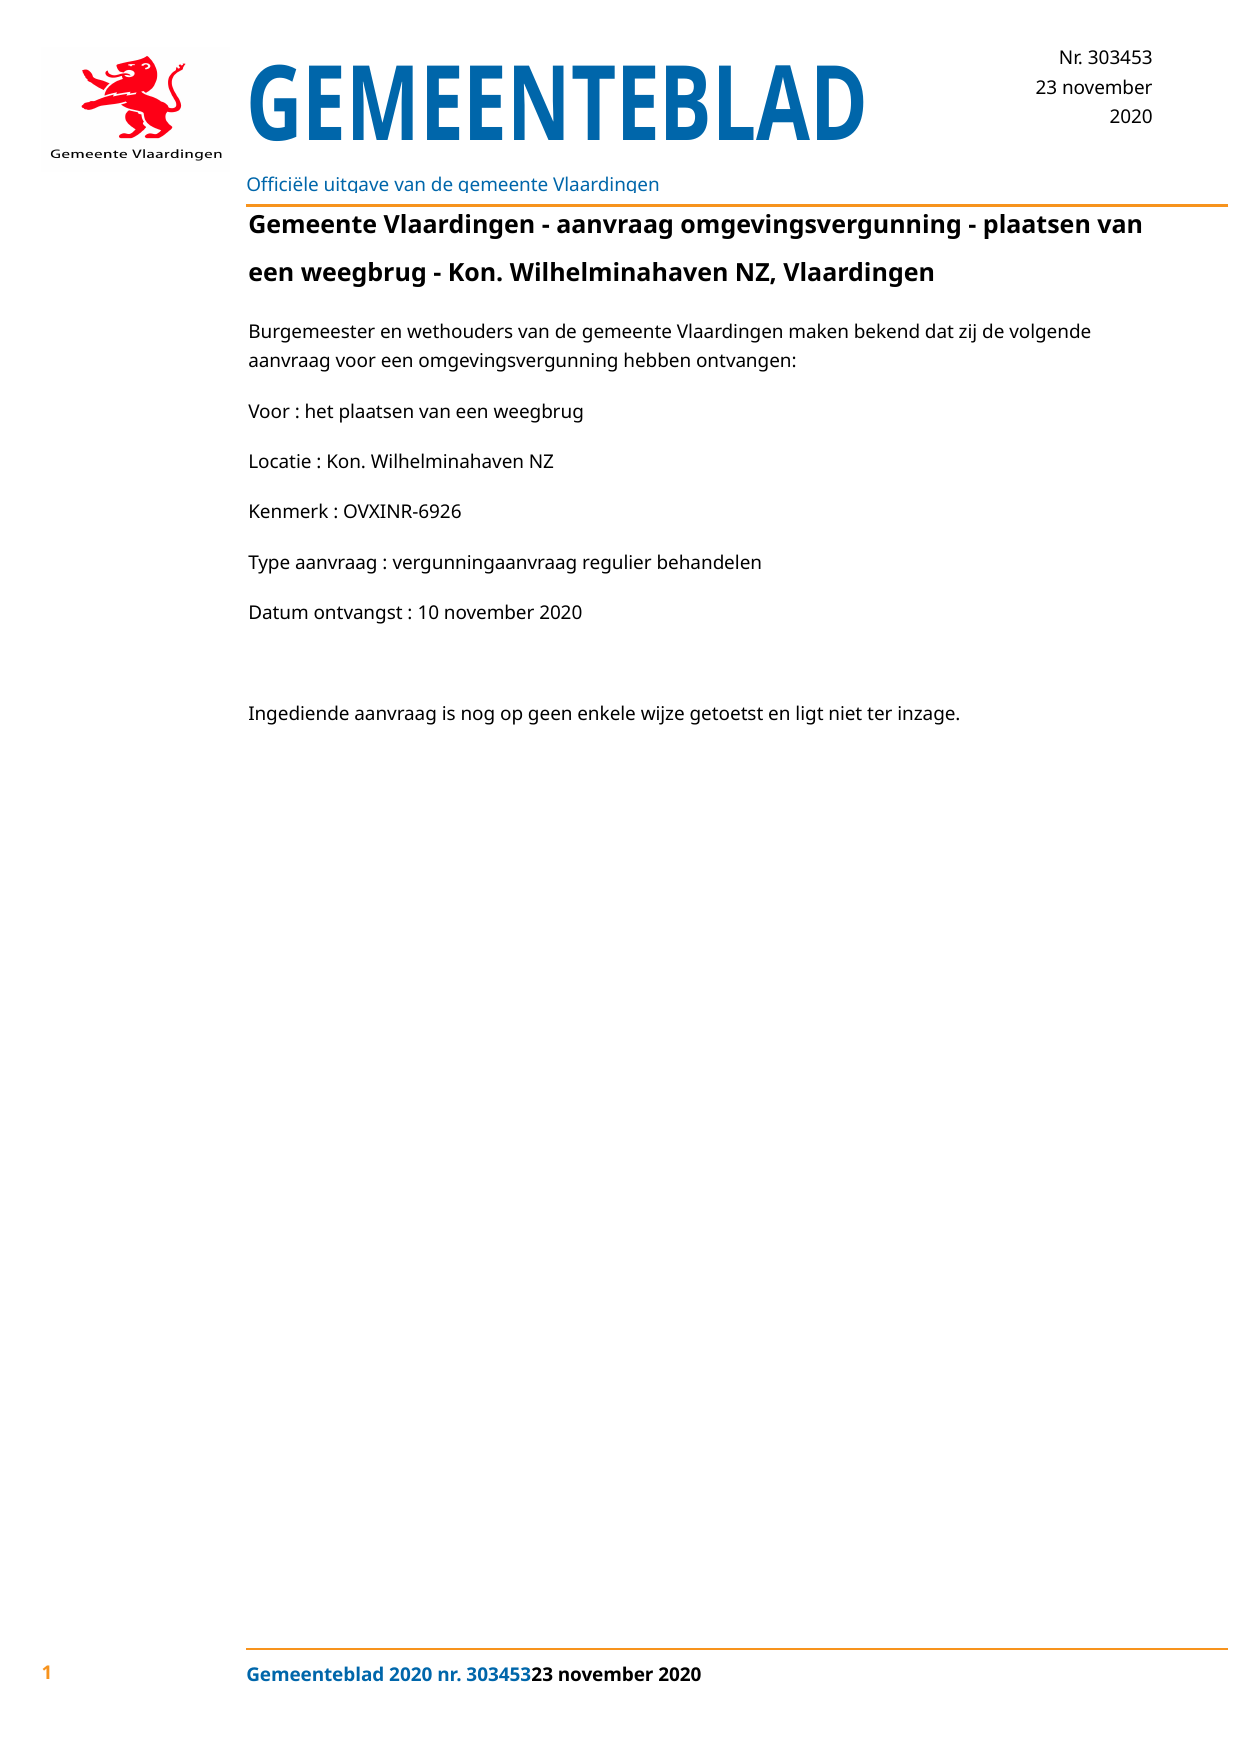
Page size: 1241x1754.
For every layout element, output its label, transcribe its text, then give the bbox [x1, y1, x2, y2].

text Kenmerk : OVXINR-6926 [248, 499, 1152, 524]
text Locatie : Kon. Wilhelminahaven NZ [248, 448, 1152, 474]
text Gemeente Vlaardingen - aanvraag omgevingsvergunning - plaatsen van een weegbrug - Kon. Wilhelminahaven NZ, Vlaardingen [248, 207, 1152, 288]
text Voor : het plaatsen van een weegbrug [248, 398, 1152, 424]
text Type aanvraag : vergunningaanvraag regulier behandelen [248, 549, 1152, 575]
picture [41, 47, 231, 172]
text Ingediende aanvraag is nog op geen enkele wijze getoetst en ligt niet ter inzage. [248, 700, 1152, 726]
text Burgemeester en wethouders van de gemeente Vlaardingen maken bekend dat zij de volgende aanvraag voor een omgevingsvergunning hebben ontvangen: [248, 318, 1152, 373]
text Datum ontvangst : 10 november 2020 [248, 599, 1152, 625]
